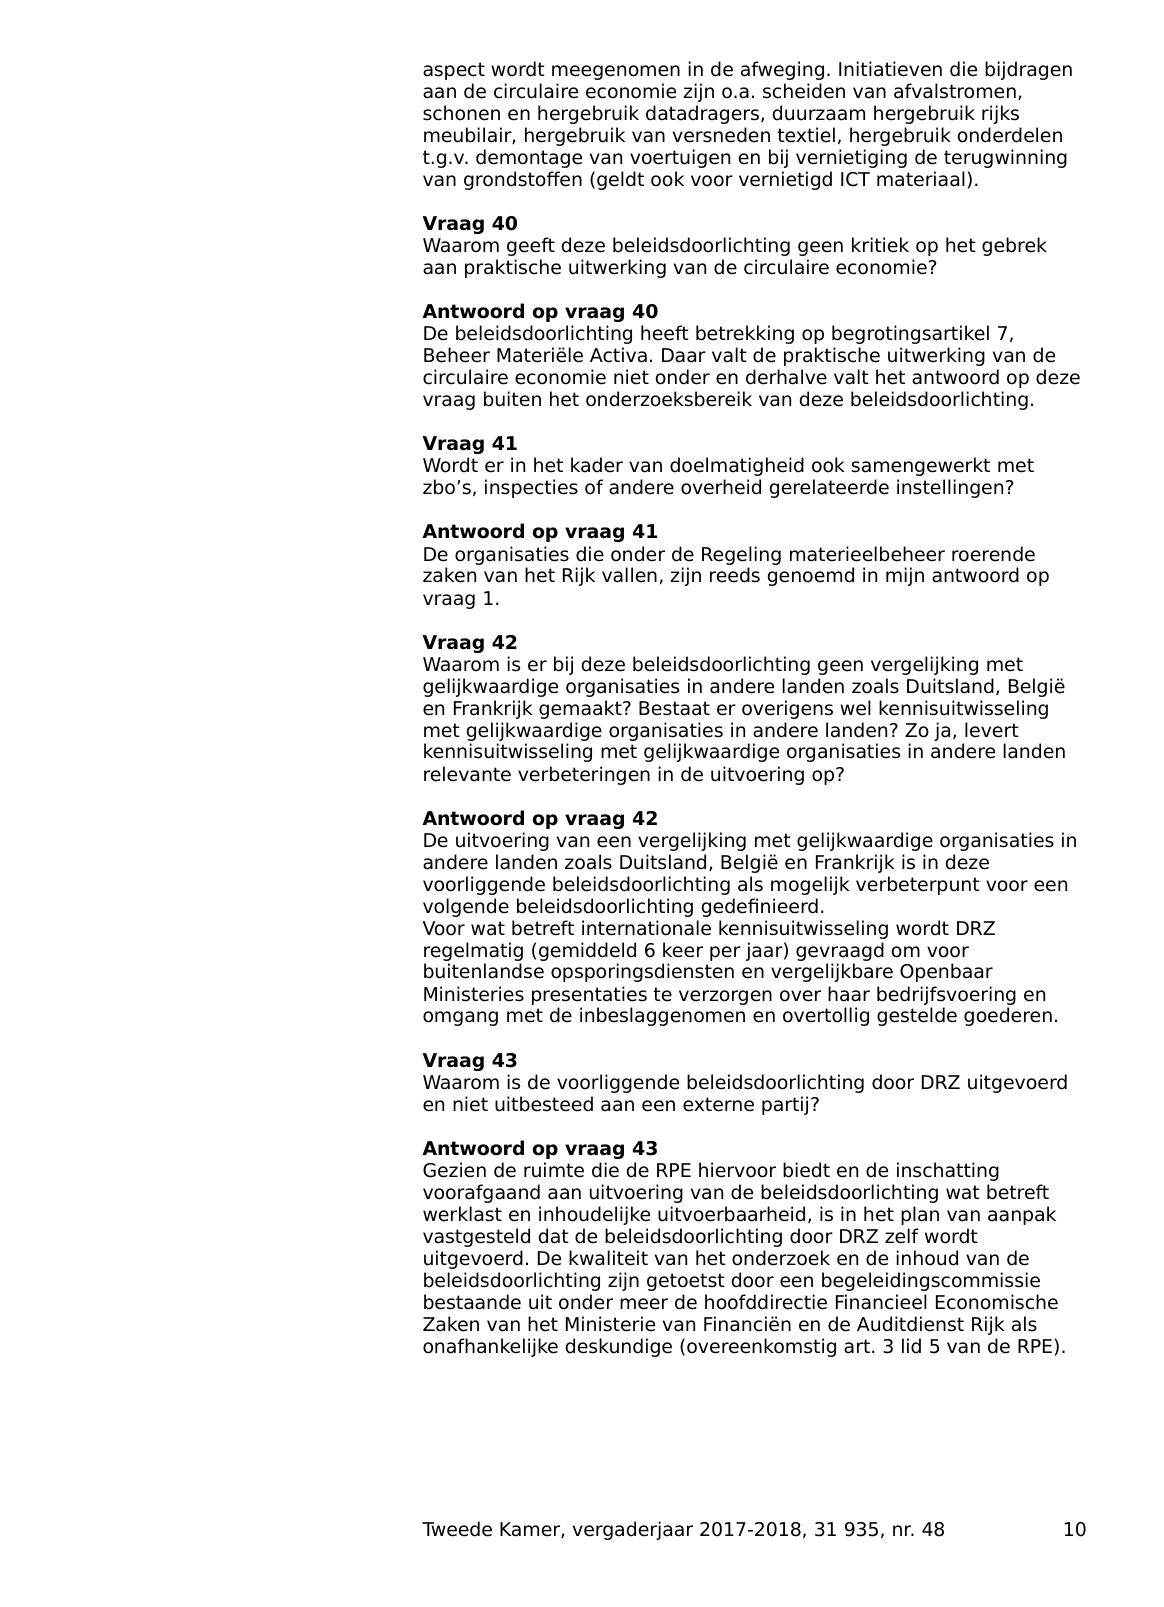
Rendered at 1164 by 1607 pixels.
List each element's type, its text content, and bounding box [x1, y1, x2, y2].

text De beleidsdoorlichting heeft betrekking op begrotingsartikel 7, Beheer Materiële Activa. Daar valt de praktische uitwerking van de circulaire economie niet onder en derhalve valt het antwoord op deze vraag buiten het onderzoeksbereik van deze beleidsdoorlichting. [422, 323, 1087, 411]
text Gezien de ruimte die de RPE hiervoor biedt en de inschatting voorafgaand aan uitvoering van de beleidsdoorlichting wat betreft werklast en inhoudelijke uitvoerbaarheid, is in het plan van aanpak vastgesteld dat de beleidsdoorlichting door DRZ zelf wordt uitgevoerd. De kwaliteit van het onderzoek en de inhoud van de beleidsdoorlichting zijn getoetst door een begeleidingscommissie bestaande uit onder meer de hoofddirectie Financieel Economische Zaken van het Ministerie van Financiën en de Auditdienst Rijk als onafhankelijke deskundige (overeenkomstig art. 3 lid 5 van de RPE). [422, 1160, 1087, 1357]
text aspect wordt meegenomen in de afweging. Initiatieven die bijdragen aan de circulaire economie zijn o.a. scheiden van afvalstromen, schonen en hergebruik datadragers, duurzaam hergebruik rijks meubilair, hergebruik van versneden textiel, hergebruik onderdelen t.g.v. demontage van voertuigen en bij vernietiging de terugwinning van grondstoffen (geldt ook voor vernietigd ICT materiaal). [422, 59, 1087, 191]
text Antwoord op vraag 42 [422, 808, 1087, 829]
text Waarom is er bij deze beleidsdoorlichting geen vergelijking met gelijkwaardige organisaties in andere landen zoals Duitsland, België en Frankrijk gemaakt? Bestaat er overigens wel kennisuitwisseling met gelijkwaardige organisaties in andere landen? Zo ja, levert kennisuitwisseling met gelijkwaardige organisaties in andere landen relevante verbeteringen in de uitvoering op? [422, 653, 1087, 785]
text Vraag 42 [422, 632, 1087, 653]
text Voor wat betreft internationale kennisuitwisseling wordt DRZ regelmatig (gemiddeld 6 keer per jaar) gevraagd om voor buitenlandse opsporingsdiensten en vergelijkbare Openbaar Ministeries presentaties te verzorgen over haar bedrijfsvoering en omgang met de inbeslaggenomen en overtollig gestelde goederen. [422, 917, 1087, 1027]
text Vraag 40 [422, 213, 1087, 235]
text Wordt er in het kader van doelmatigheid ook samengewerkt met zbo’s, inspecties of andere overheid gerelateerde instellingen? [422, 455, 1087, 499]
text Antwoord op vraag 40 [422, 301, 1087, 323]
text Waarom is de voorliggende beleidsdoorlichting door DRZ uitgevoerd en niet uitbesteed aan een externe partij? [422, 1072, 1087, 1116]
text Antwoord op vraag 43 [422, 1138, 1087, 1160]
text De uitvoering van een vergelijking met gelijkwaardige organisaties in andere landen zoals Duitsland, België en Frankrijk is in deze voorliggende beleidsdoorlichting als mogelijk verbeterpunt voor een volgende beleidsdoorlichting gedefinieerd. [422, 829, 1087, 917]
text Vraag 43 [422, 1049, 1087, 1072]
text Waarom geeft deze beleidsdoorlichting geen kritiek op het gebrek aan praktische uitwerking van de circulaire economie? [422, 235, 1087, 279]
text Antwoord op vraag 41 [422, 521, 1087, 543]
text De organisaties die onder de Regeling materieelbeheer roerende zaken van het Rijk vallen, zijn reeds genoemd in mijn antwoord op vraag 1. [422, 543, 1087, 609]
text Vraag 41 [422, 433, 1087, 455]
